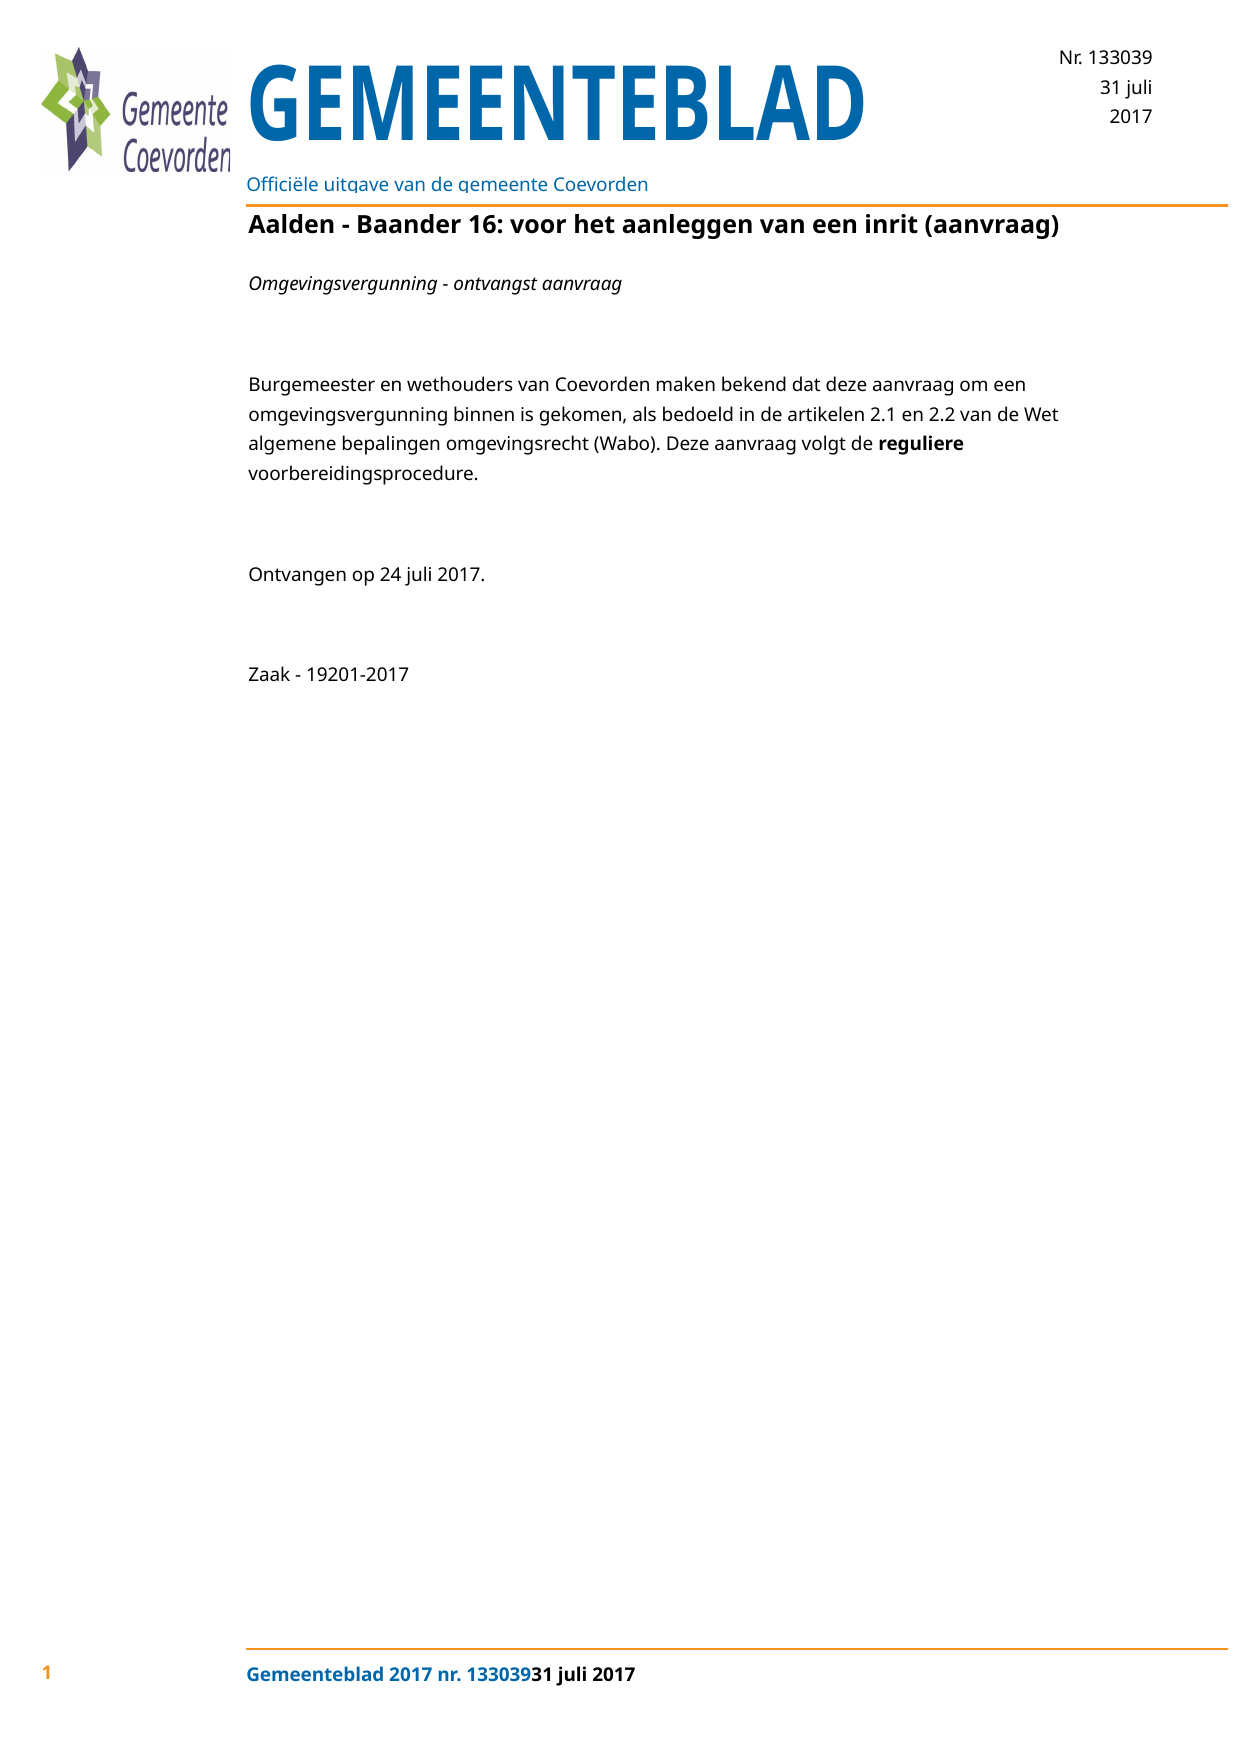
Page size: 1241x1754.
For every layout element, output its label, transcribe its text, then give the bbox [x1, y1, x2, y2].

picture [41, 47, 231, 172]
text Ontvangen op 24 juli 2017. [248, 561, 1152, 586]
text Aalden - Baander 16: voor het aanleggen van een inrit (aanvraag) [248, 207, 1152, 241]
text Zaak - 19201-2017 [248, 662, 1152, 687]
text Burgemeester en wethouders van Coevorden maken bekend dat deze aanvraag om een omgevingsvergunning binnen is gekomen, als bedoeld in de artikelen 2.1 en 2.2 van de Wet algemene bepalingen omgevingsrecht (Wabo). Deze aanvraag volgt de reguliere voorbereidingsprocedure. [248, 371, 1152, 486]
text Omgevingsvergunning - ontvangst aanvraag [248, 270, 1152, 296]
